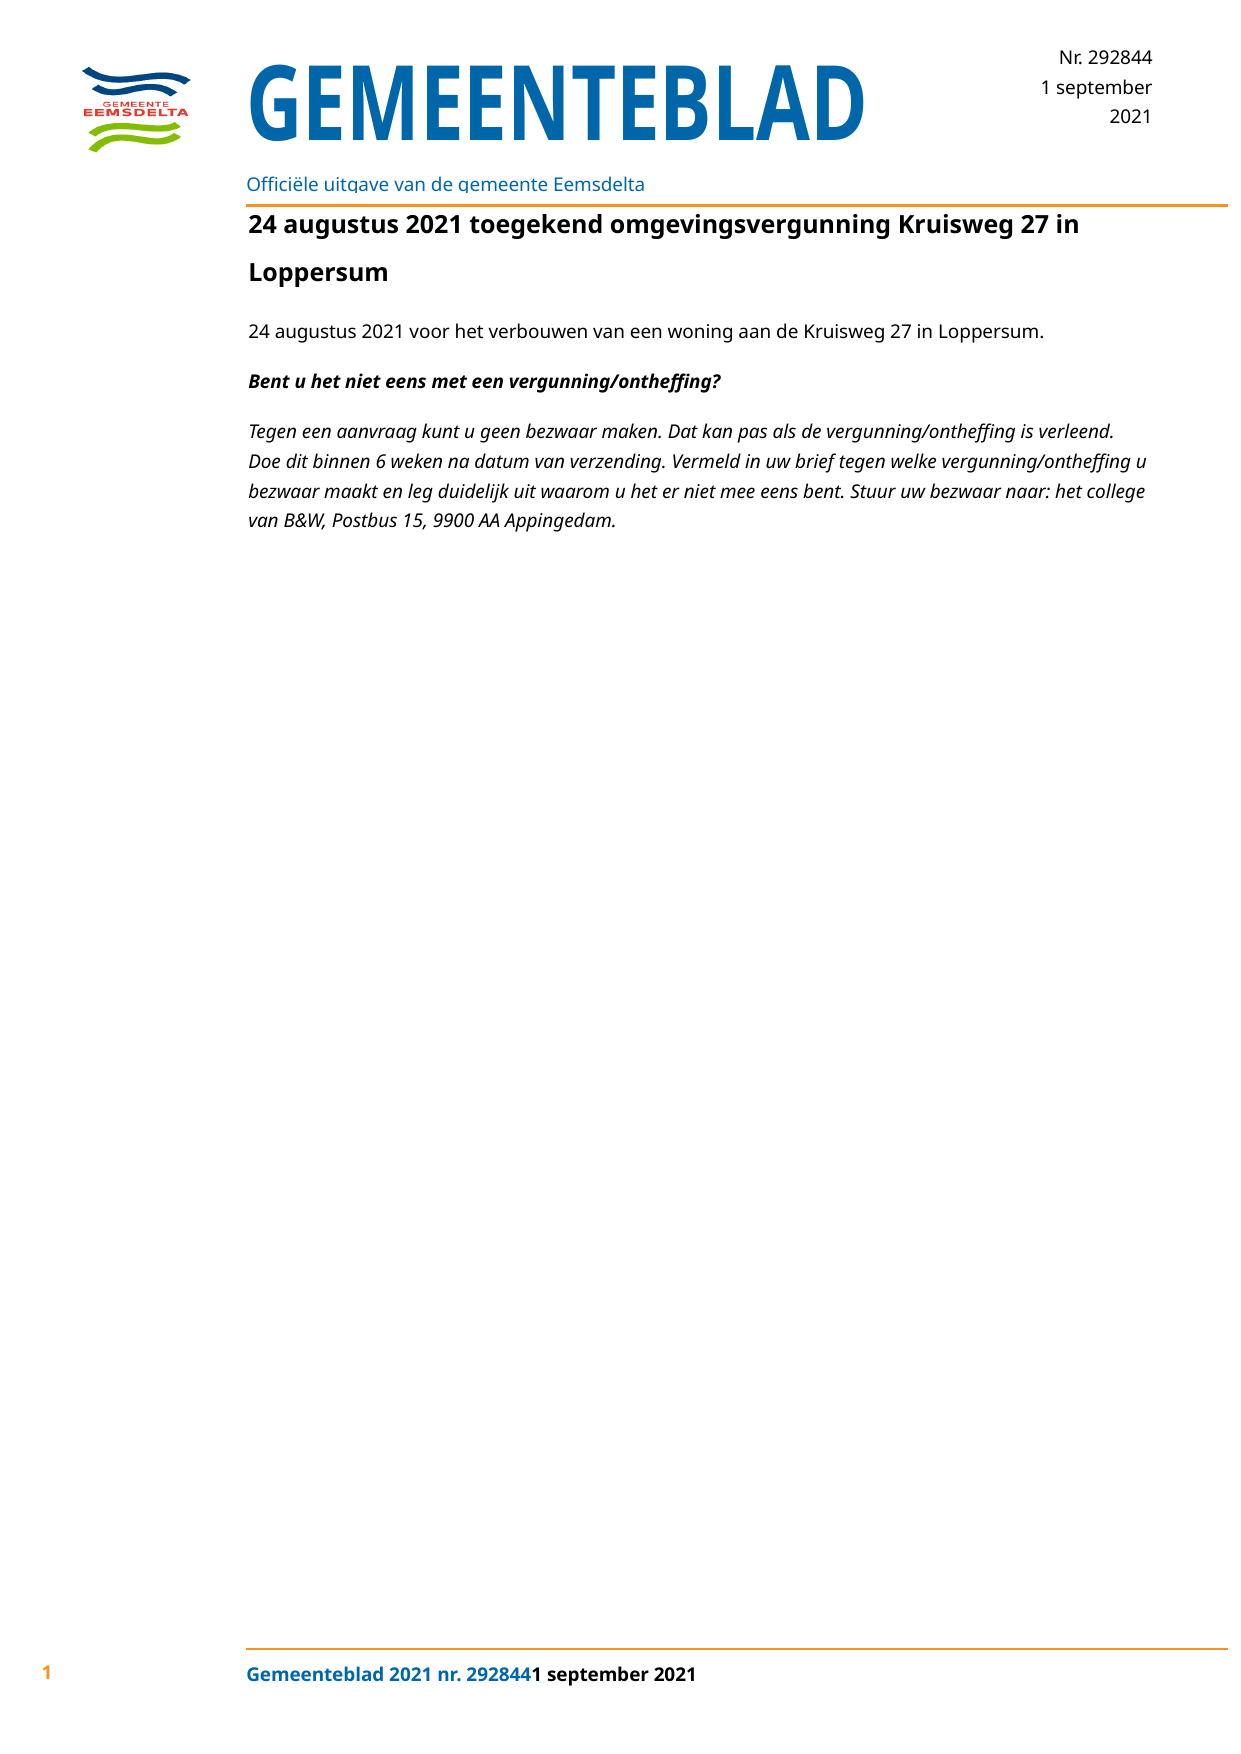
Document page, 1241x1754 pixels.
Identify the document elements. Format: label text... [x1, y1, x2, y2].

text Tegen een aanvraag kunt u geen bezwaar maken. Dat kan pas als de vergunning/ontheffing is verleend. Doe dit binnen 6 weken na datum van verzending. Vermeld in uw brief tegen welke vergunning/ontheffing u bezwaar maakt en leg duidelijk uit waarom u het er niet mee eens bent. Stuur uw bezwaar naar: het college van B&W, Postbus 15, 9900 AA Appingedam. [248, 419, 1152, 533]
text 24 augustus 2021 toegekend omgevingsvergunning Kruisweg 27 in Loppersum [248, 207, 1152, 288]
text Bent u het niet eens met een vergunning/ontheffing? [248, 368, 1152, 394]
picture [41, 47, 231, 172]
text 24 augustus 2021 voor het verbouwen van een woning aan de Kruisweg 27 in Loppersum. [248, 318, 1152, 344]
